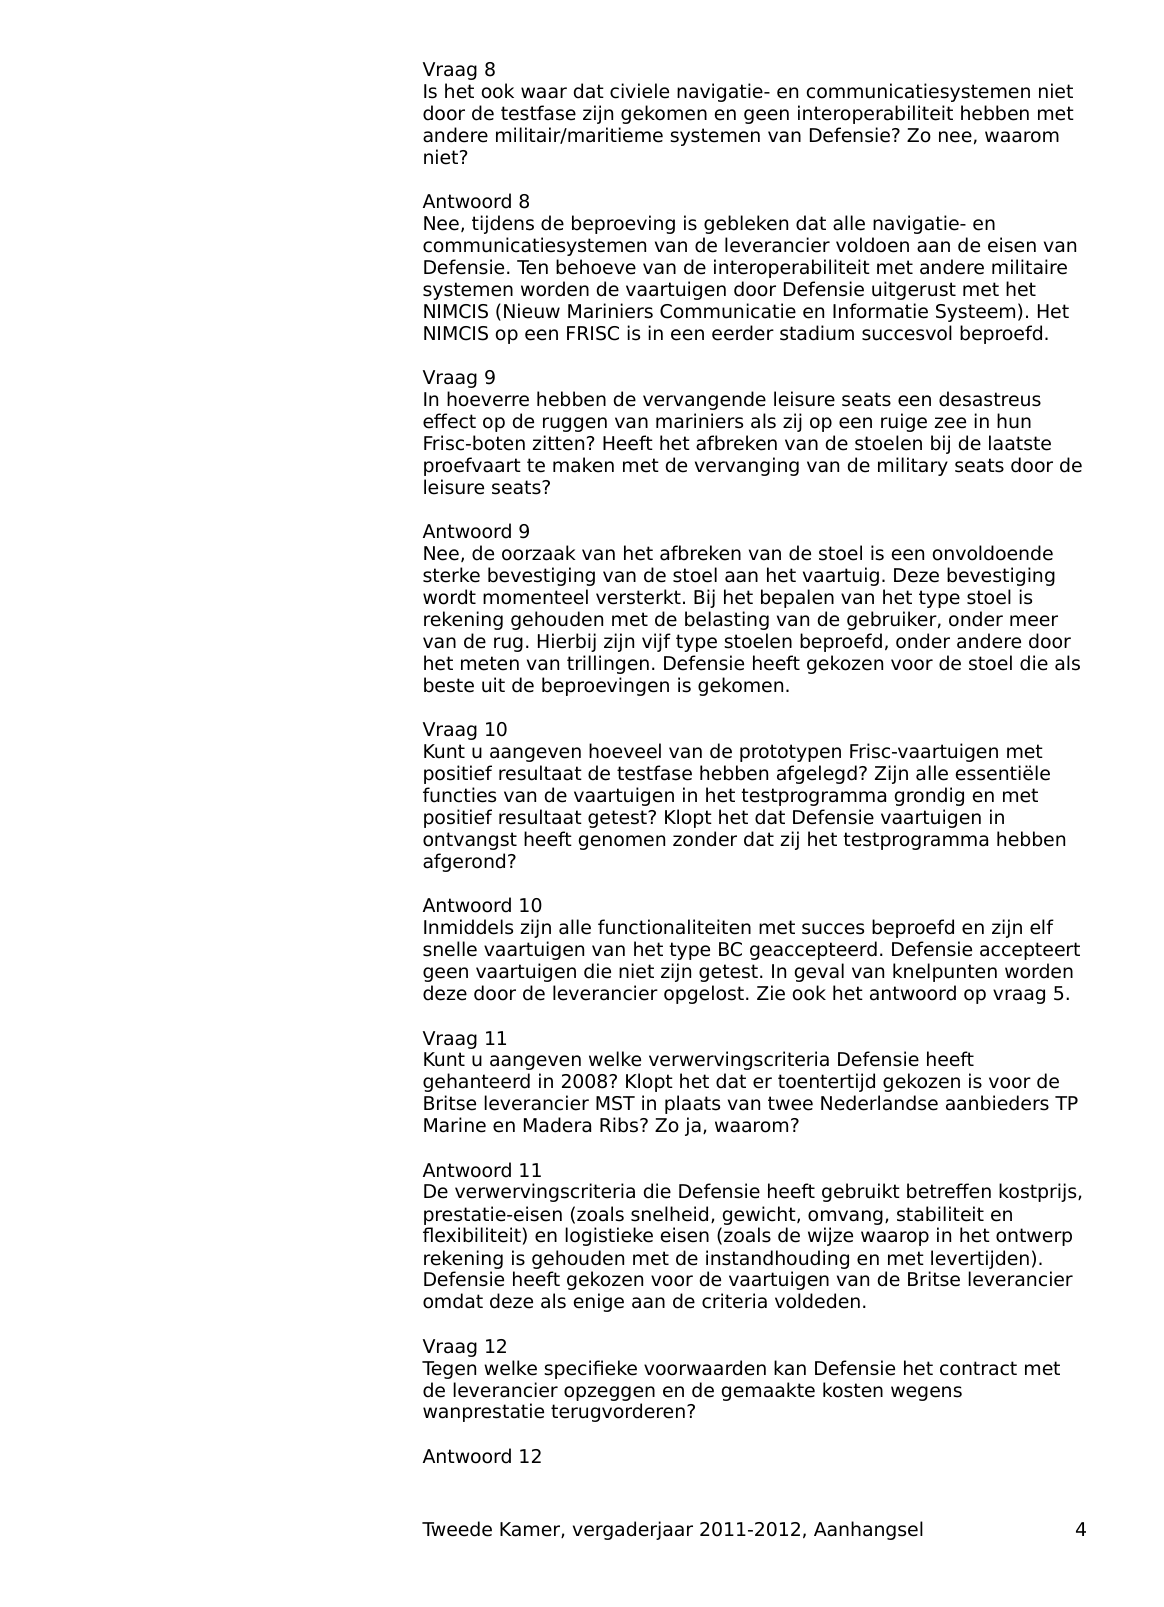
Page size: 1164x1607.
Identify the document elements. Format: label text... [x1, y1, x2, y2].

text Antwoord 8 [422, 191, 1087, 213]
text Nee, tijdens de beproeving is gebleken dat alle navigatie- en communicatiesystemen van de leverancier voldoen aan de eisen van Defensie. Ten behoeve van de interoperabiliteit met andere militaire systemen worden de vaartuigen door Defensie uitgerust met het NIMCIS (Nieuw Mariniers Communicatie en Informatie Systeem). Het NIMCIS op een FRISC is in een eerder stadium succesvol beproefd. [422, 213, 1087, 345]
text Is het ook waar dat civiele navigatie- en communicatiesystemen niet door de testfase zijn gekomen en geen interoperabiliteit hebben met andere militair/maritieme systemen van Defensie? Zo nee, waarom niet? [422, 81, 1087, 169]
text Nee, de oorzaak van het afbreken van de stoel is een onvoldoende sterke bevestiging van de stoel aan het vaartuig. Deze bevestiging wordt momenteel versterkt. Bij het bepalen van het type stoel is rekening gehouden met de belasting van de gebruiker, onder meer van de rug. Hierbij zijn vijf type stoelen beproefd, onder andere door het meten van trillingen. Defensie heeft gekozen voor de stoel die als beste uit de beproevingen is gekomen. [422, 543, 1087, 697]
text In hoeverre hebben de vervangende leisure seats een desastreus effect op de ruggen van mariniers als zij op een ruige zee in hun Frisc-boten zitten? Heeft het afbreken van de stoelen bij de laatste proefvaart te maken met de vervanging van de military seats door de leisure seats? [422, 389, 1087, 499]
text Vraag 12 [422, 1336, 1087, 1357]
text Vraag 8 [422, 59, 1087, 81]
text Tegen welke specifieke voorwaarden kan Defensie het contract met de leverancier opzeggen en de gemaakte kosten wegens wanprestatie terugvorderen? [422, 1357, 1087, 1423]
text Antwoord 10 [422, 895, 1087, 917]
text Vraag 9 [422, 367, 1087, 389]
text Antwoord 9 [422, 521, 1087, 543]
text Vraag 11 [422, 1027, 1087, 1049]
text Kunt u aangeven hoeveel van de prototypen Frisc-vaartuigen met positief resultaat de testfase hebben afgelegd? Zijn alle essentiële functies van de vaartuigen in het testprogramma grondig en met positief resultaat getest? Klopt het dat Defensie vaartuigen in ontvangst heeft genomen zonder dat zij het testprogramma hebben afgerond? [422, 741, 1087, 873]
text De verwervingscriteria die Defensie heeft gebruikt betreffen kostprijs, prestatie-eisen (zoals snelheid, gewicht, omvang, stabiliteit en flexibiliteit) en logistieke eisen (zoals de wijze waarop in het ontwerp rekening is gehouden met de instandhouding en met levertijden). Defensie heeft gekozen voor de vaartuigen van de Britse leverancier omdat deze als enige aan de criteria voldeden. [422, 1181, 1087, 1313]
text Antwoord 12 [422, 1446, 1087, 1468]
text Vraag 10 [422, 719, 1087, 741]
text Inmiddels zijn alle functionaliteiten met succes beproefd en zijn elf snelle vaartuigen van het type BC geaccepteerd. Defensie accepteert geen vaartuigen die niet zijn getest. In geval van knelpunten worden deze door de leverancier opgelost. Zie ook het antwoord op vraag 5. [422, 917, 1087, 1005]
text Kunt u aangeven welke verwervingscriteria Defensie heeft gehanteerd in 2008? Klopt het dat er toentertijd gekozen is voor de Britse leverancier MST in plaats van twee Nederlandse aanbieders TP Marine en Madera Ribs? Zo ja, waarom? [422, 1049, 1087, 1137]
text Antwoord 11 [422, 1159, 1087, 1181]
